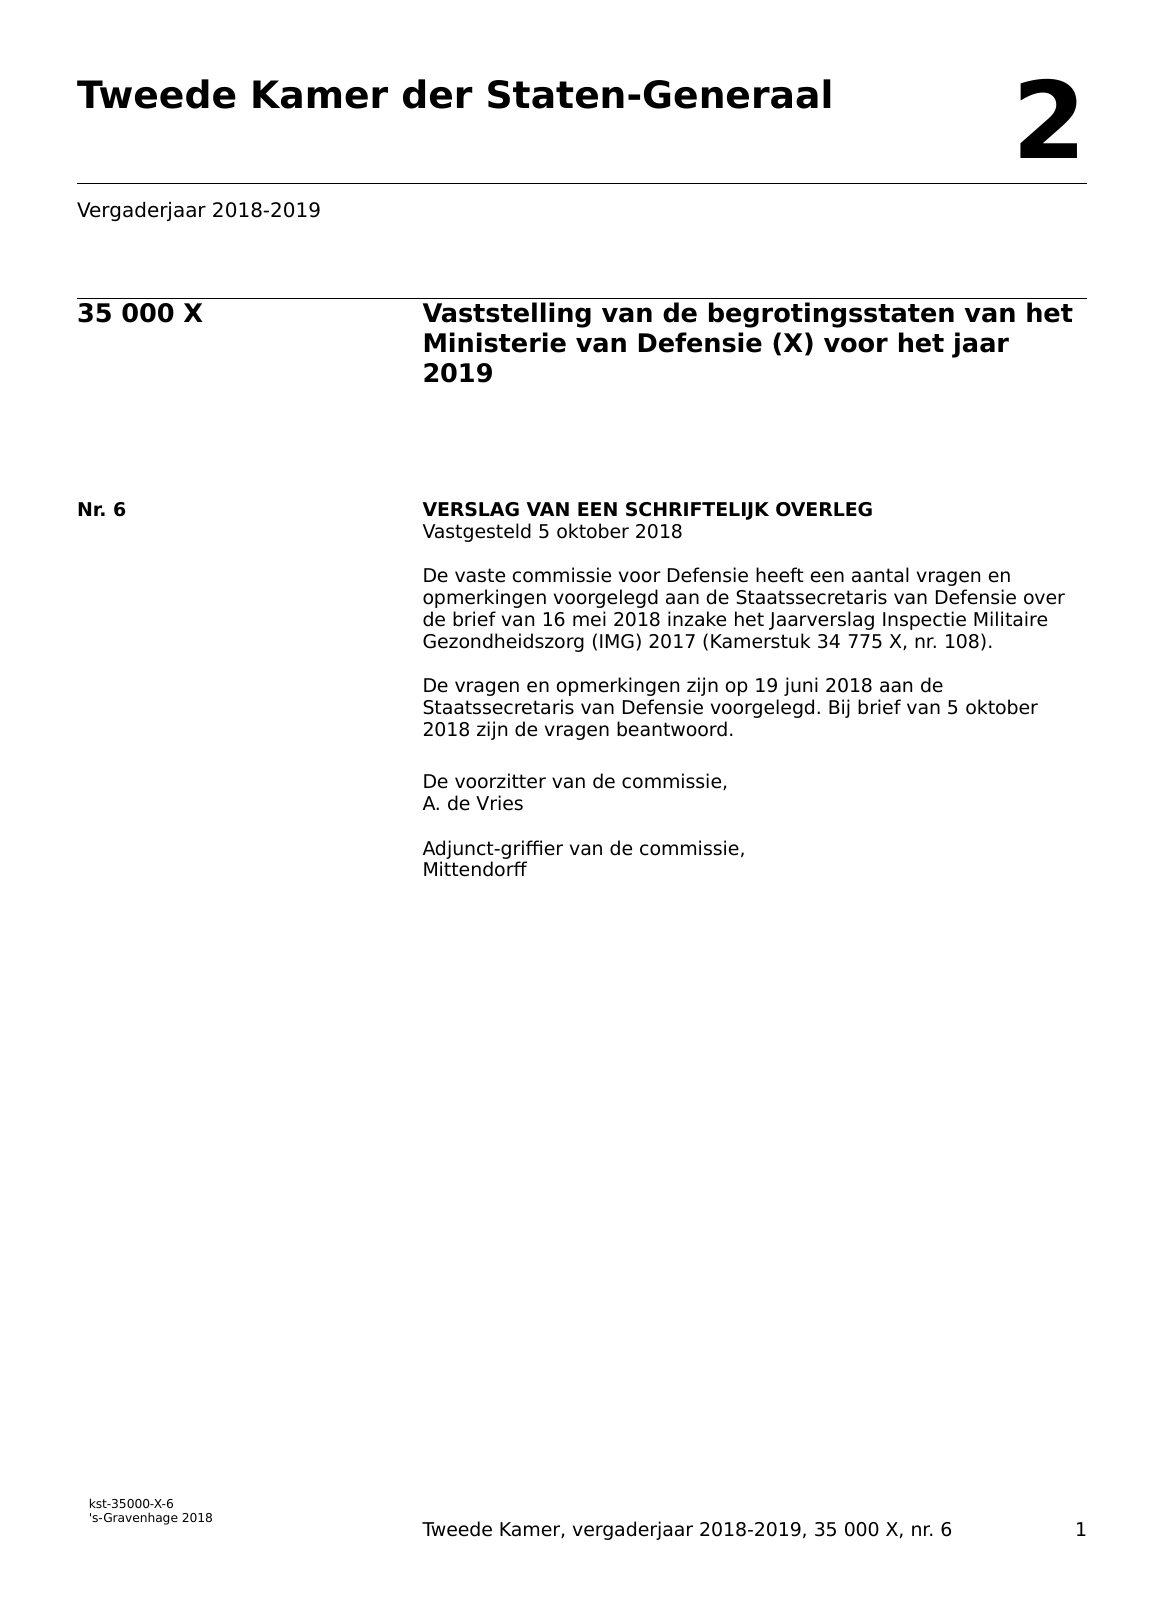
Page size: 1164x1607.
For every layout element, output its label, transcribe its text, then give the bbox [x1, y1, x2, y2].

text Adjunct-griffier van de commissie, Mittendorff [422, 837, 1087, 881]
text De voorzitter van de commissie, A. de Vries [422, 771, 1087, 815]
subtitle Nr. 6 VERSLAG VAN EEN SCHRIFTELIJK OVERLEG [77, 499, 1087, 521]
text De vragen en opmerkingen zijn op 19 juni 2018 aan de Staatssecretaris van Defensie voorgelegd. Bij brief van 5 oktober 2018 zijn de vragen beantwoord. [422, 675, 1087, 741]
subtitle 35 000 X Vaststelling van de begrotingsstaten van het Ministerie van Defensie (X) voor het jaar 2019 [77, 299, 1087, 388]
table_header Tweede Kamer der Staten-Generaal [77, 59, 886, 183]
text De vaste commissie voor Defensie heeft een aantal vragen en opmerkingen voorgelegd aan de Staatssecretaris van Defensie over de brief van 16 mei 2018 inzake het Jaarverslag Inspectie Militaire Gezondheidszorg (IMG) 2017 (Kamerstuk 34 775 X, nr. 108). [422, 565, 1087, 653]
table_header 2 [886, 59, 1087, 183]
table_cell Vergaderjaar 2018-2019 [77, 184, 1087, 298]
text kst-35000-X-6 [88, 1497, 323, 1511]
text Vastgesteld 5 oktober 2018 [422, 521, 1087, 543]
text 's-Gravenhage 2018 [88, 1511, 323, 1525]
